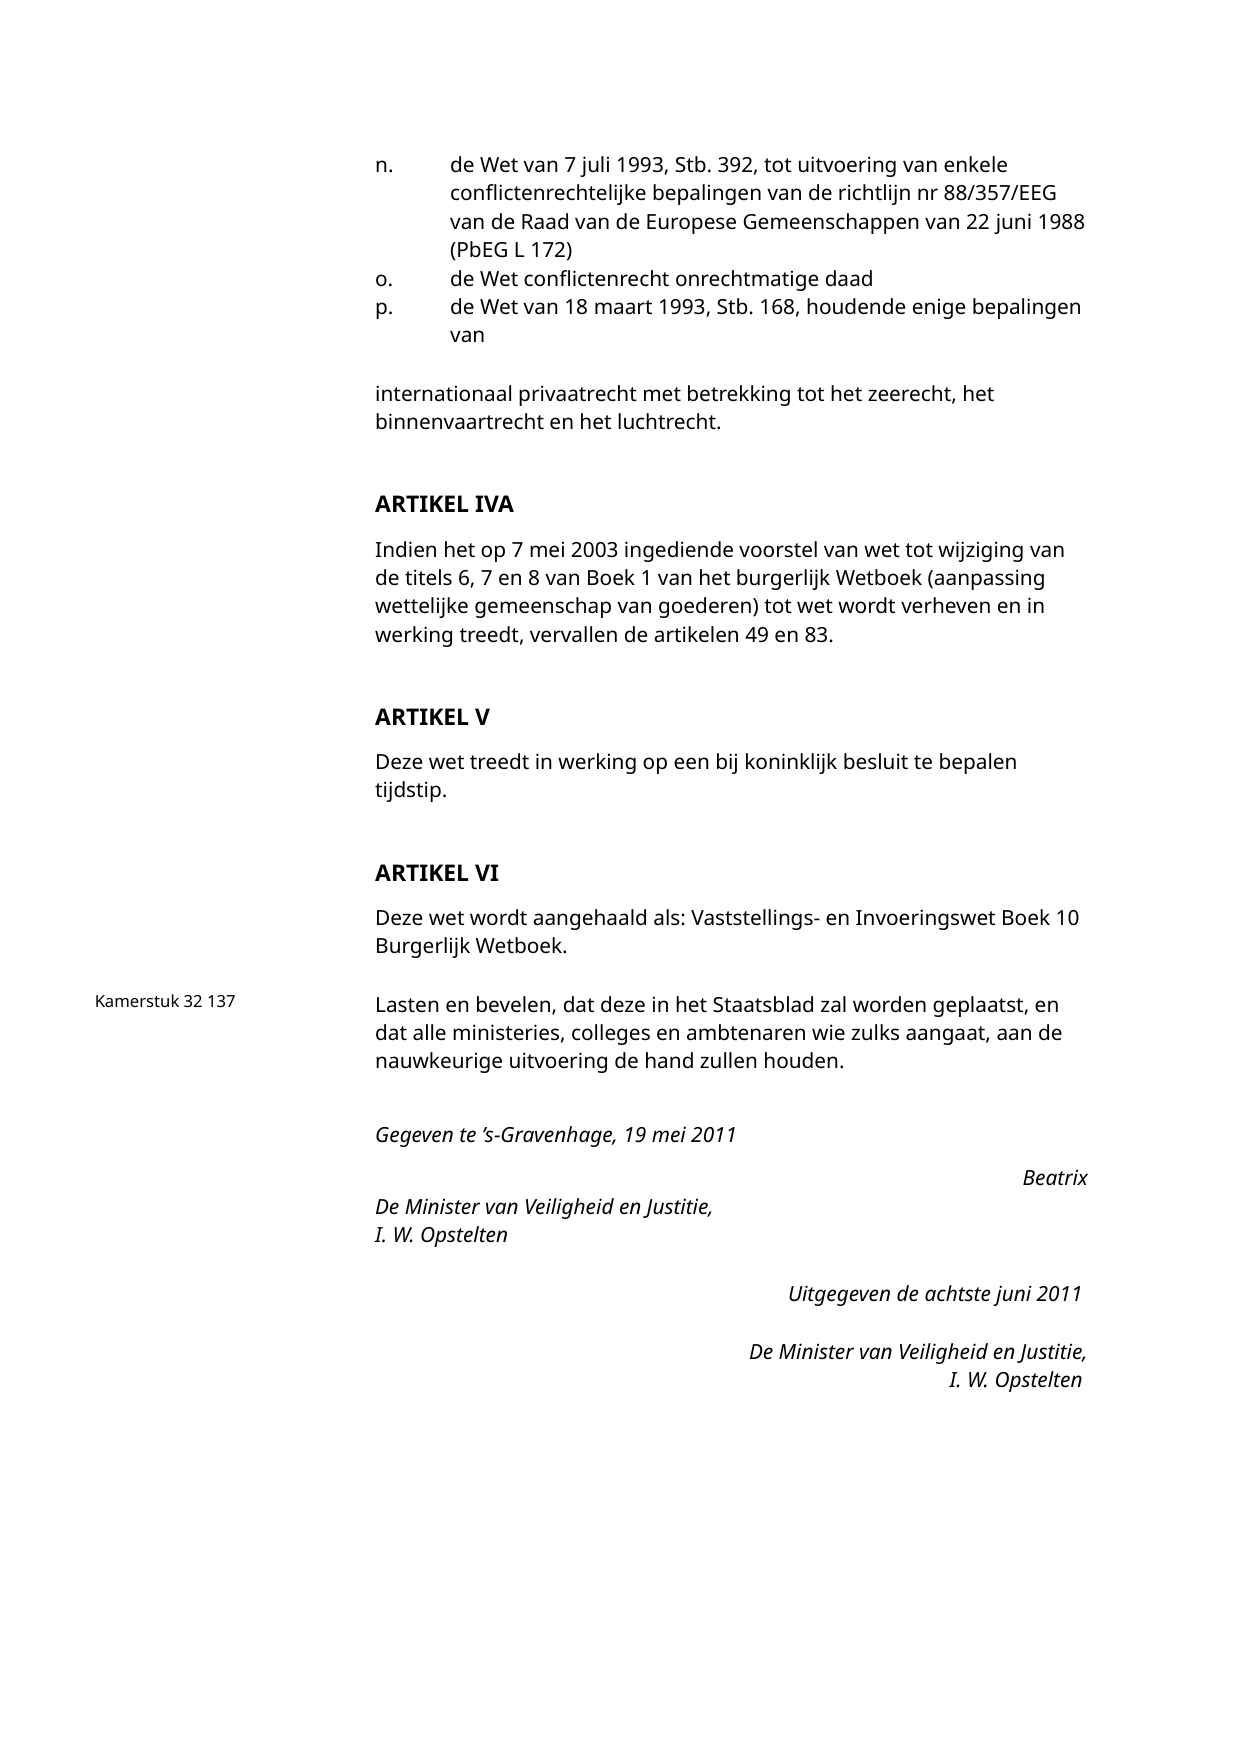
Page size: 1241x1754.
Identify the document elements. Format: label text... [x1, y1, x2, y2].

text I. W. Opstelten [375, 1220, 1090, 1249]
text Deze wet wordt aangehaald als: Vaststellings- en Invoeringswet Boek 10 Burgerlijk Wetboek. [375, 903, 1090, 960]
text I. W. Opstelten [375, 1366, 1090, 1394]
text De Minister van Veiligheid en Justitie, [375, 1192, 1090, 1220]
subtitle ARTIKEL V [375, 701, 1090, 732]
text De Minister van Veiligheid en Justitie, [375, 1337, 1090, 1366]
subtitle ARTIKEL IVA [375, 488, 1090, 520]
text Gegeven te ’s-Gravenhage, 19 mei 2011 [375, 1120, 1090, 1148]
list de Wet van 7 juli 1993, Stb. 392, tot uitvoering van enkele conflictenrechtelijke bepalingen van de richtlijn nr 88/357/EEG van de Raad van de Europese Gemeenschappen van 22 juni 1988 (PbEG L 172) [375, 150, 1090, 264]
text Lasten en bevelen, dat deze in het Staatsblad zal worden geplaatst, en dat alle ministeries, colleges en ambtenaren wie zulks aangaat, aan de nauwkeurige uitvoering de hand zullen houden. [375, 990, 1090, 1075]
list de Wet conflictenrecht onrechtmatige daad [375, 264, 1090, 292]
text Deze wet treedt in werking op een bij koninklijk besluit te bepalen tijdstip. [375, 747, 1090, 804]
text Uitgegeven de achtste juni 2011 [375, 1279, 1090, 1307]
text internationaal privaatrecht met betrekking tot het zeerecht, het binnenvaartrecht en het luchtrecht. [375, 379, 1090, 436]
text Indien het op 7 mei 2003 ingediende voorstel van wet tot wijziging van de titels 6, 7 en 8 van Boek 1 van het burgerlijk Wetboek (aanpassing wettelijke gemeenschap van goederen) tot wet wordt verheven en in werking treedt, vervallen de artikelen 49 en 83. [375, 535, 1090, 648]
subtitle ARTIKEL VI [375, 857, 1090, 888]
text Beatrix [375, 1163, 1090, 1192]
list de Wet van 18 maart 1993, Stb. 168, houdende enige bepalingen van [375, 292, 1090, 349]
text Kamerstuk 32 137 [94, 990, 328, 1012]
